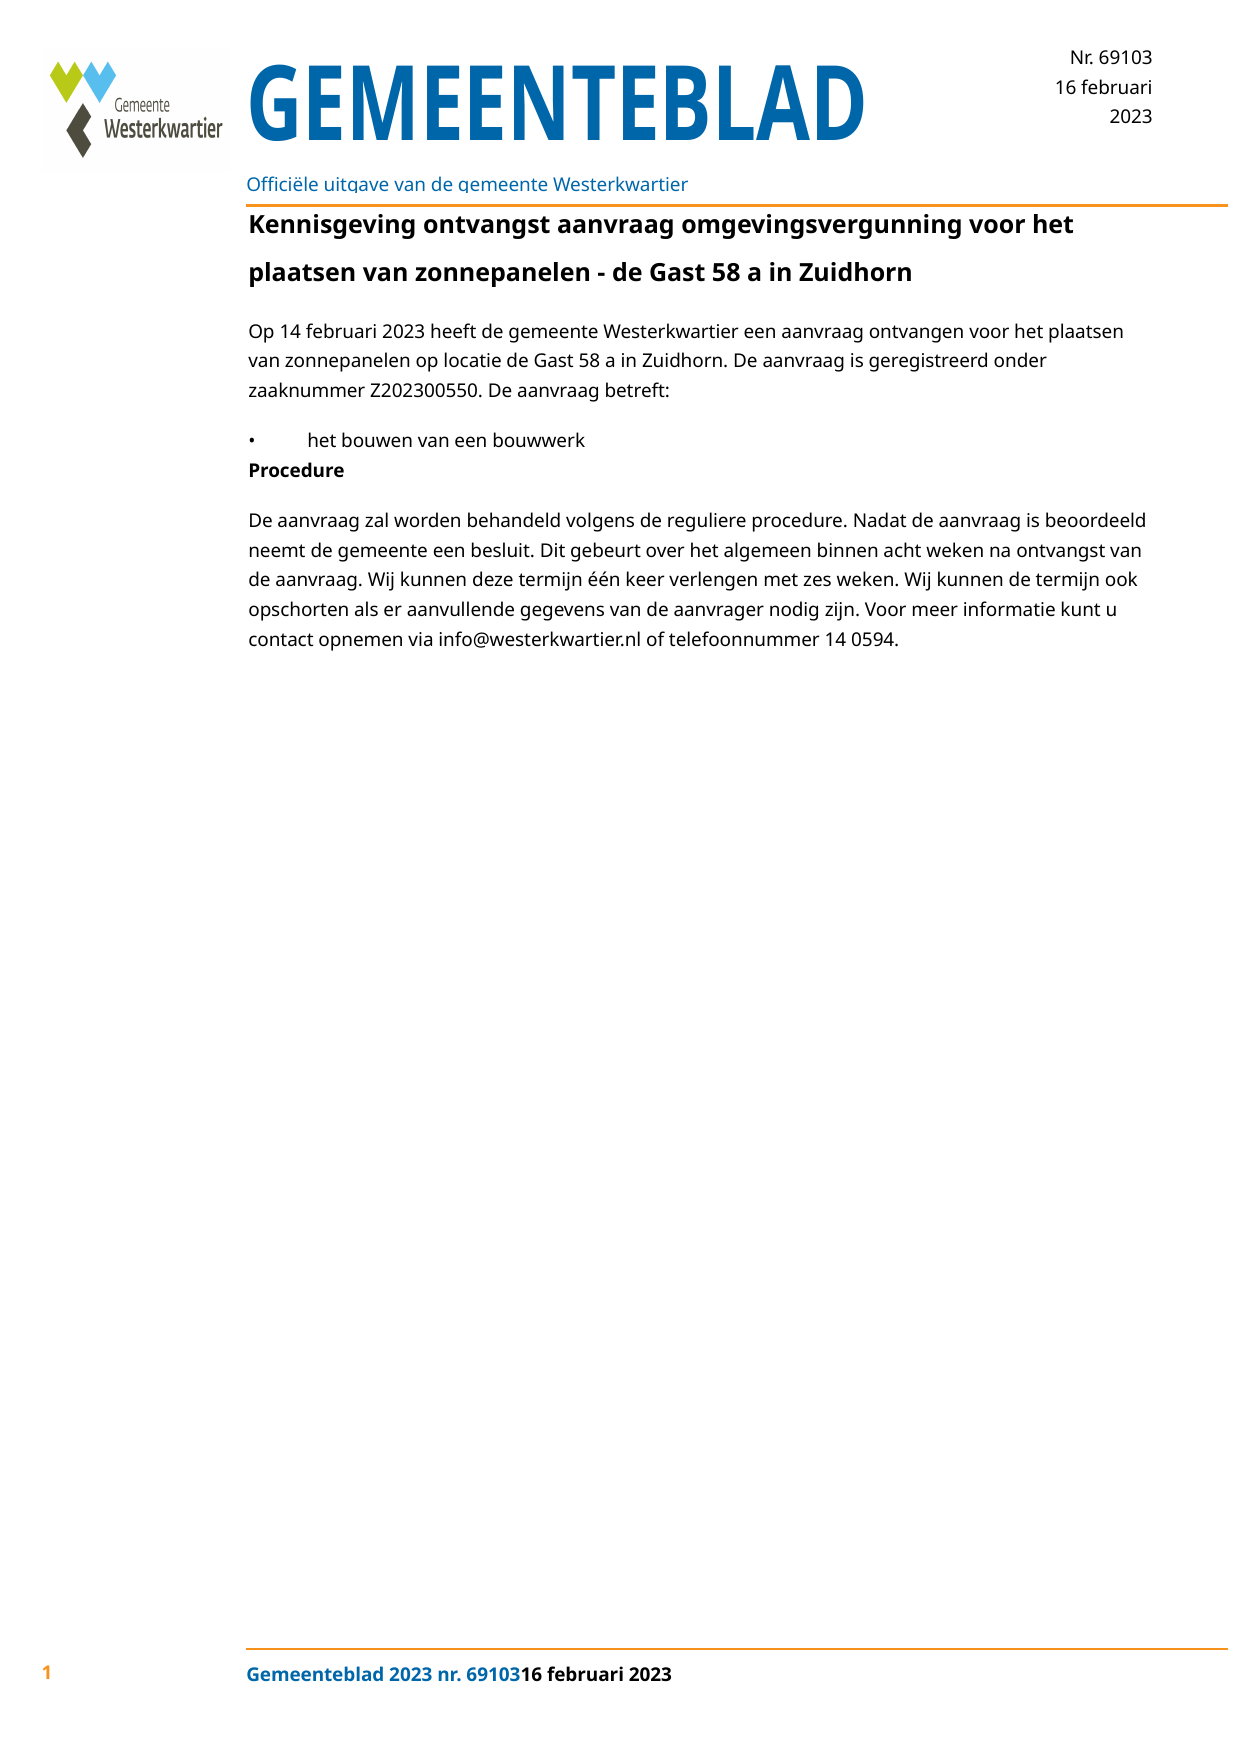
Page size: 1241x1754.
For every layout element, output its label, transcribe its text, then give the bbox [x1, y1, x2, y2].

text Procedure [248, 457, 1152, 483]
text Op 14 februari 2023 heeft de gemeente Westerkwartier een aanvraag ontvangen voor het plaatsen van zonnepanelen op locatie de Gast 58 a in Zuidhorn. De aanvraag is geregistreerd onder zaaknummer Z202300550. De aanvraag betreft: [248, 318, 1152, 403]
text De aanvraag zal worden behandeld volgens de reguliere procedure. Nadat de aanvraag is beoordeeld neemt de gemeente een besluit. Dit gebeurt over het algemeen binnen acht weken na ontvangst van de aanvraag. Wij kunnen deze termijn één keer verlengen met zes weken. Wij kunnen de termijn ook opschorten als er aanvullende gegevens van de aanvrager nodig zijn. Voor meer informatie kunt u contact opnemen via info@westerkwartier.nl of telefoonnummer 14 0594. [248, 507, 1152, 652]
text Kennisgeving ontvangst aanvraag omgevingsvergunning voor het plaatsen van zonnepanelen - de Gast 58 a in Zuidhorn [248, 207, 1152, 288]
list het bouwen van een bouwwerk [248, 427, 1152, 453]
picture [41, 47, 231, 172]
